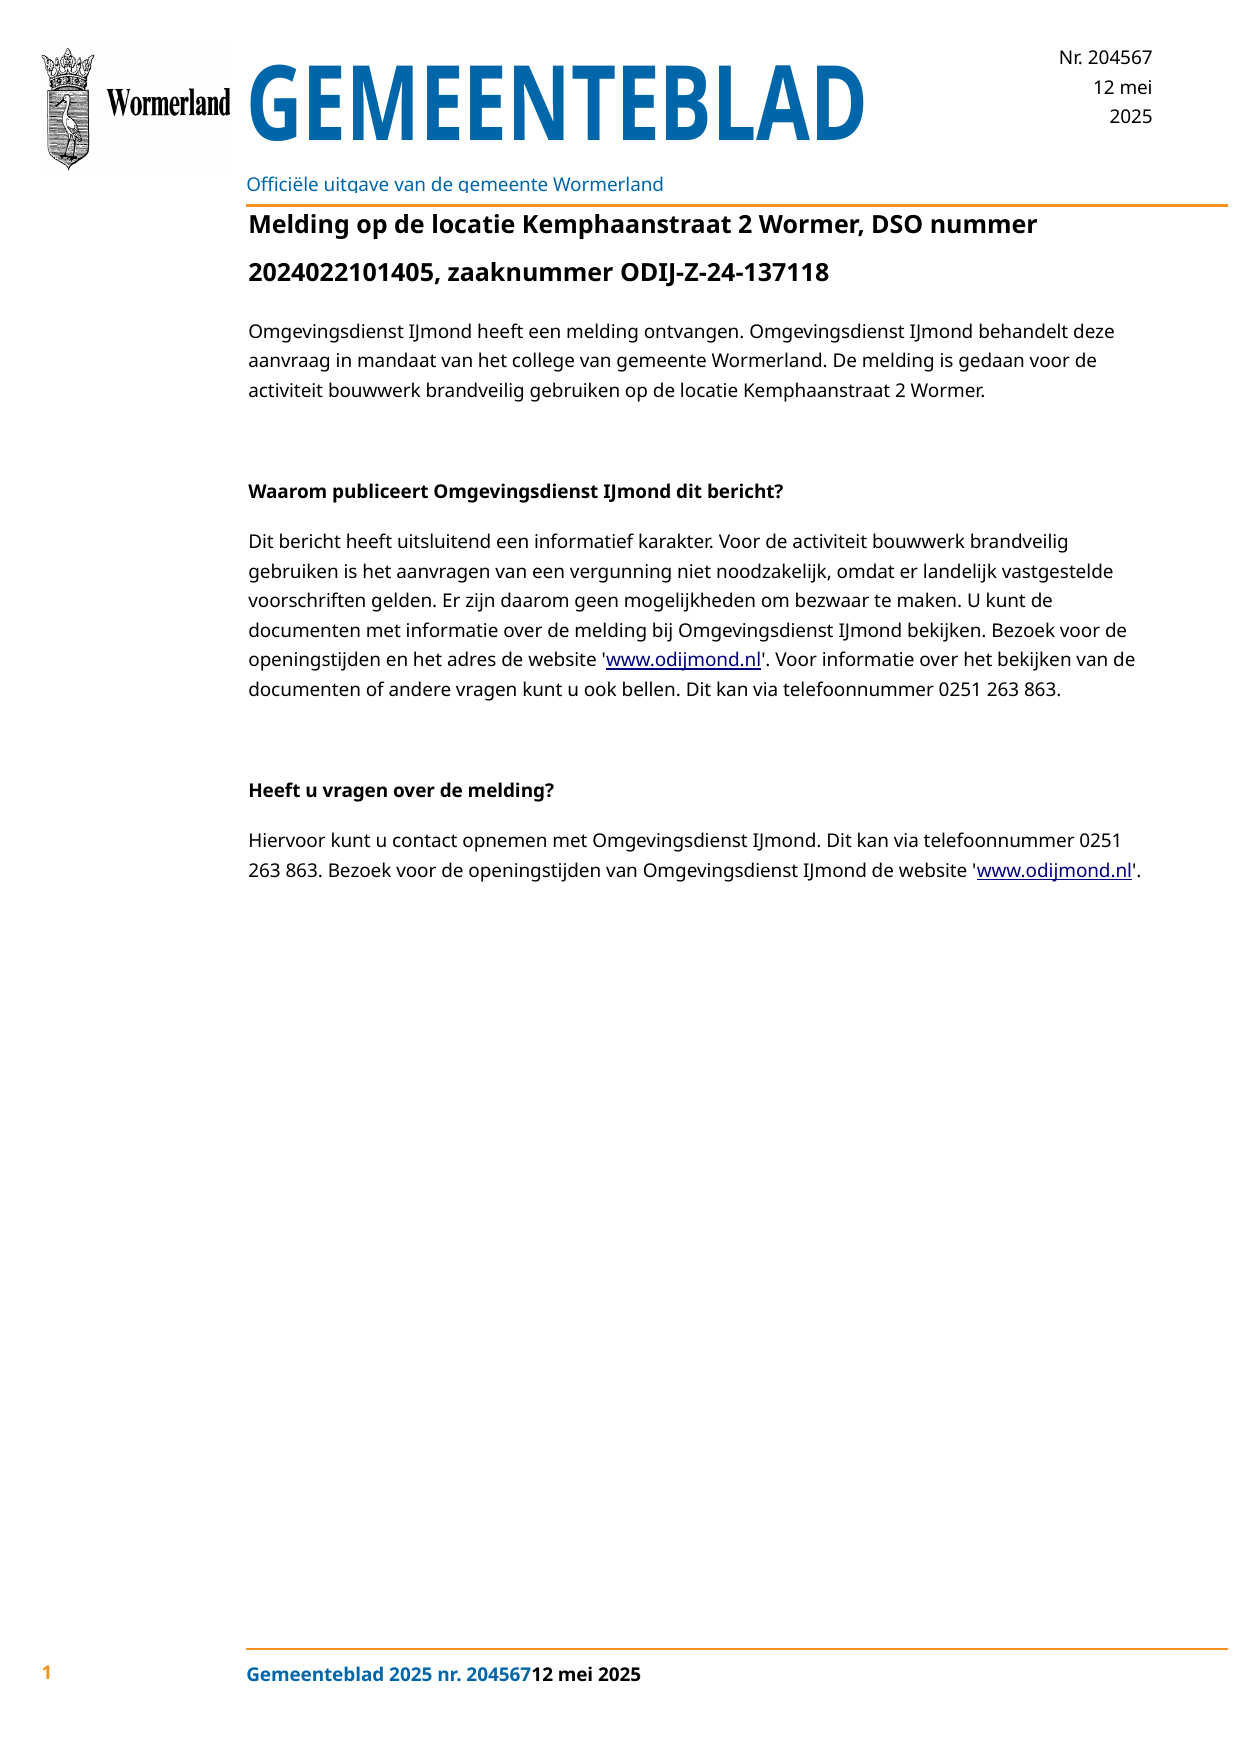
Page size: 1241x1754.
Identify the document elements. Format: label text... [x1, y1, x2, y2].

text Waarom publiceert Omgevingsdienst IJmond dit bericht? [248, 478, 1152, 504]
text Melding op de locatie Kemphaanstraat 2 Wormer, DSO nummer 2024022101405, zaaknummer ODIJ-Z-24-137118 [248, 207, 1152, 288]
picture [41, 47, 231, 172]
text Heeft u vragen over de melding? [248, 777, 1152, 803]
text Omgevingsdienst IJmond heeft een melding ontvangen. Omgevingsdienst IJmond behandelt deze aanvraag in mandaat van het college van gemeente Wormerland. De melding is gedaan voor de activiteit bouwwerk brandveilig gebruiken op de locatie Kemphaanstraat 2 Wormer. [248, 318, 1152, 403]
text Dit bericht heeft uitsluitend een informatief karakter. Voor de activiteit bouwwerk brandveilig gebruiken is het aanvragen van een vergunning niet noodzakelijk, omdat er landelijk vastgestelde voorschriften gelden. Er zijn daarom geen mogelijkheden om bezwaar te maken. U kunt de documenten met informatie over de melding bij Omgevingsdienst IJmond bekijken. Bezoek voor de openingstijden en het adres de website 'www.odijmond.nl'. Voor informatie over het bekijken van de documenten of andere vragen kunt u ook bellen. Dit kan via telefoonnummer 0251 263 863. [248, 528, 1152, 702]
text Hiervoor kunt u contact opnemen met Omgevingsdienst IJmond. Dit kan via telefoonnummer 0251 263 863. Bezoek voor de openingstijden van Omgevingsdienst IJmond de website 'www.odijmond.nl'. [248, 827, 1152, 883]
